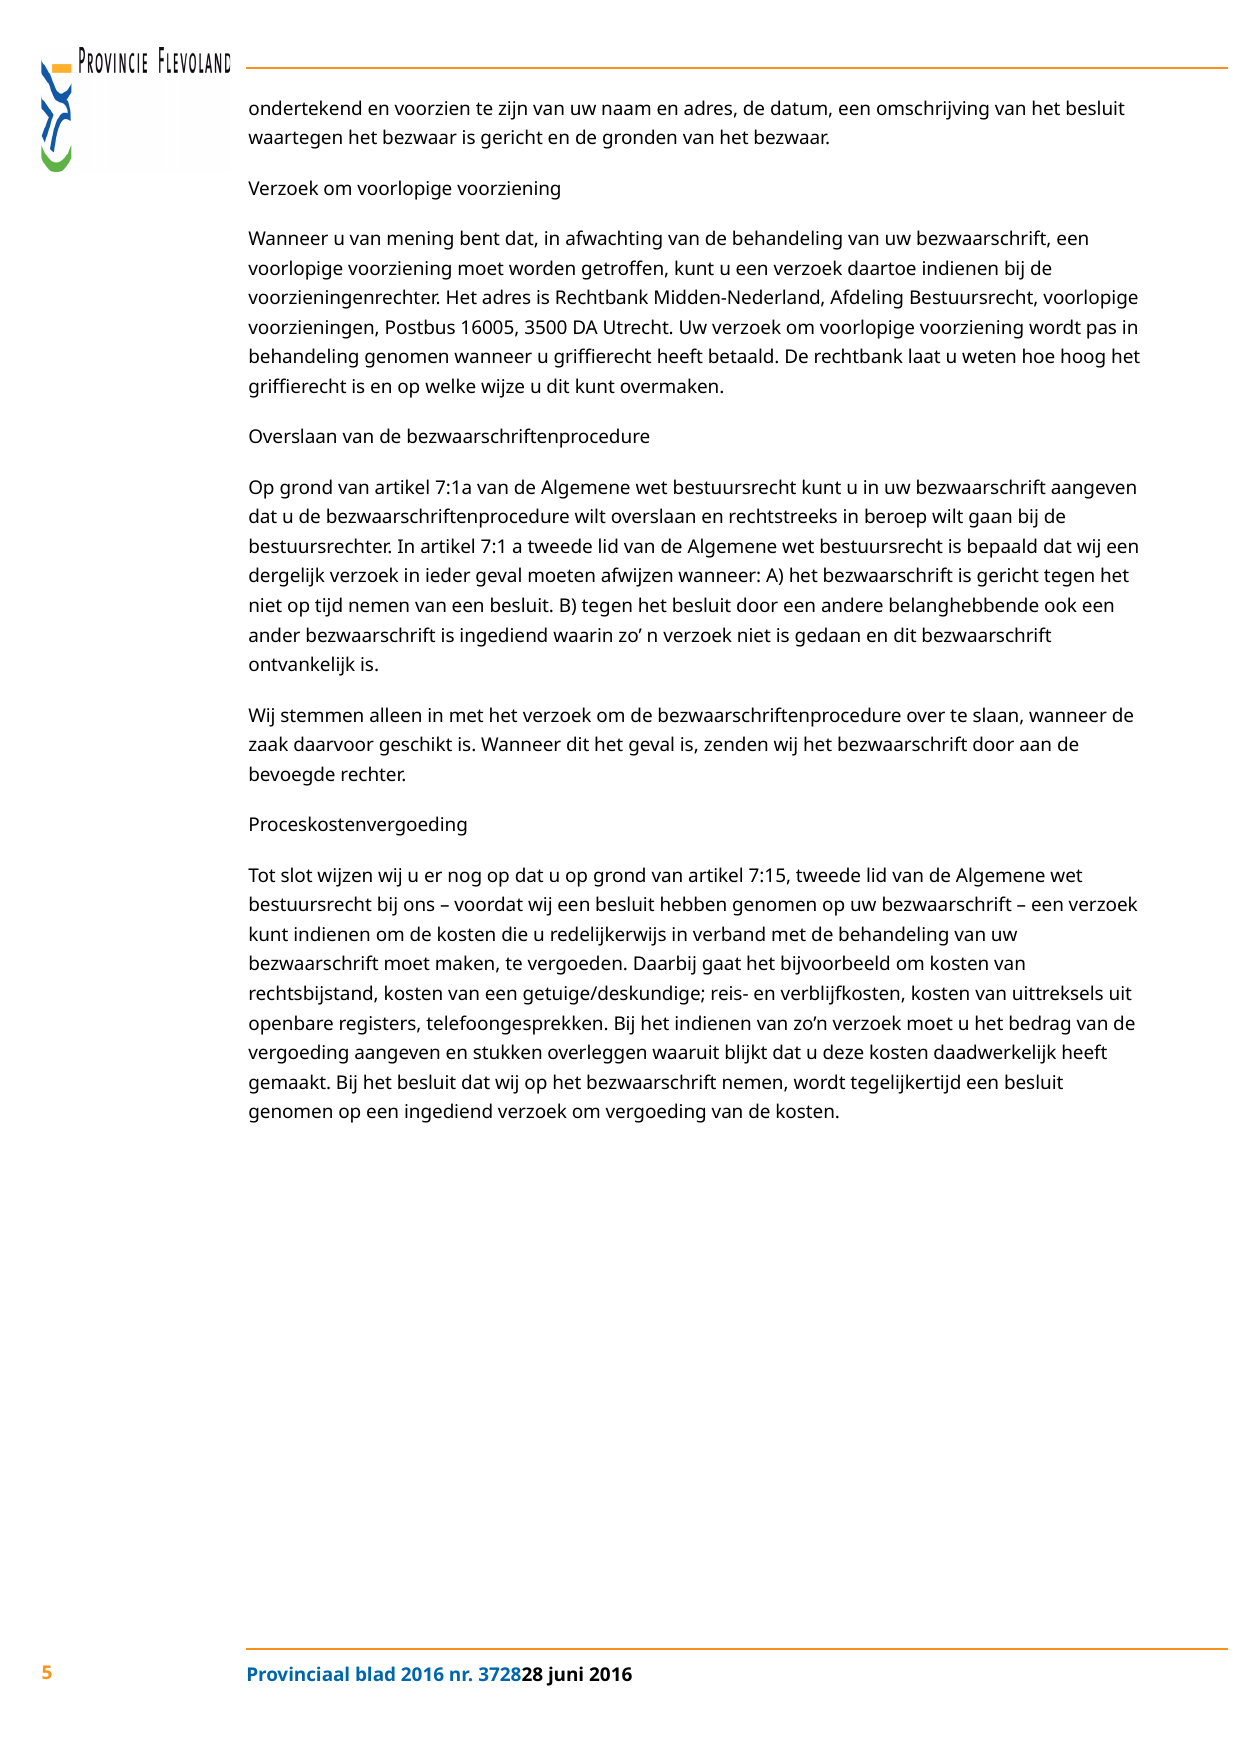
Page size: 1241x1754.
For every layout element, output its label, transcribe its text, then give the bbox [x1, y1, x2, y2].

text Overslaan van de bezwaarschriftenprocedure [248, 423, 1152, 449]
text Wij stemmen alleen in met het verzoek om de bezwaarschriftenprocedure over te slaan, wanneer de zaak daarvoor geschikt is. Wanneer dit het geval is, zenden wij het bezwaarschrift door aan de bevoegde rechter. [248, 702, 1152, 787]
text ondertekend en voorzien te zijn van uw naam en adres, de datum, een omschrijving van het besluit waartegen het bezwaar is gericht en de gronden van het bezwaar. [248, 95, 1152, 150]
text Tot slot wijzen wij u er nog op dat u op grond van artikel 7:15, tweede lid van de Algemene wet bestuursrecht bij ons – voordat wij een besluit hebben genomen op uw bezwaarschrift – een verzoek kunt indienen om de kosten die u redelijkerwijs in verband met de behandeling van uw bezwaarschrift moet maken, te vergoeden. Daarbij gaat het bijvoorbeeld om kosten van rechtsbijstand, kosten van een getuige/deskundige; reis- en verblijfkosten, kosten van uittreksels uit openbare registers, telefoongesprekken. Bij het indienen van zo’n verzoek moet u het bedrag van de vergoeding aangeven en stukken overleggen waaruit blijkt dat u deze kosten daadwerkelijk heeft gemaakt. Bij het besluit dat wij op het bezwaarschrift nemen, wordt tegelijkertijd een besluit genomen op een ingediend verzoek om vergoeding van de kosten. [248, 862, 1152, 1124]
text Proceskostenvergoeding [248, 811, 1152, 837]
picture [41, 47, 231, 172]
text Wanneer u van mening bent dat, in afwachting van de behandeling van uw bezwaarschrift, een voorlopige voorziening moet worden getroffen, kunt u een verzoek daartoe indienen bij de voorzieningenrechter. Het adres is Rechtbank Midden-Nederland, Afdeling Bestuursrecht, voorlopige voorzieningen, Postbus 16005, 3500 DA Utrecht. Uw verzoek om voorlopige voorziening wordt pas in behandeling genomen wanneer u griffierecht heeft betaald. De rechtbank laat u weten hoe hoog het griffierecht is en op welke wijze u dit kunt overmaken. [248, 225, 1152, 399]
text Verzoek om voorlopige voorziening [248, 175, 1152, 201]
text Op grond van artikel 7:1a van de Algemene wet bestuursrecht kunt u in uw bezwaarschrift aangeven dat u de bezwaarschriftenprocedure wilt overslaan en rechtstreeks in beroep wilt gaan bij de bestuursrechter. In artikel 7:1 a tweede lid van de Algemene wet bestuursrecht is bepaald dat wij een dergelijk verzoek in ieder geval moeten afwijzen wanneer: A) het bezwaarschrift is gericht tegen het niet op tijd nemen van een besluit. B) tegen het besluit door een andere belanghebbende ook een ander bezwaarschrift is ingediend waarin zo’ n verzoek niet is gedaan en dit bezwaarschrift ontvankelijk is. [248, 474, 1152, 677]
